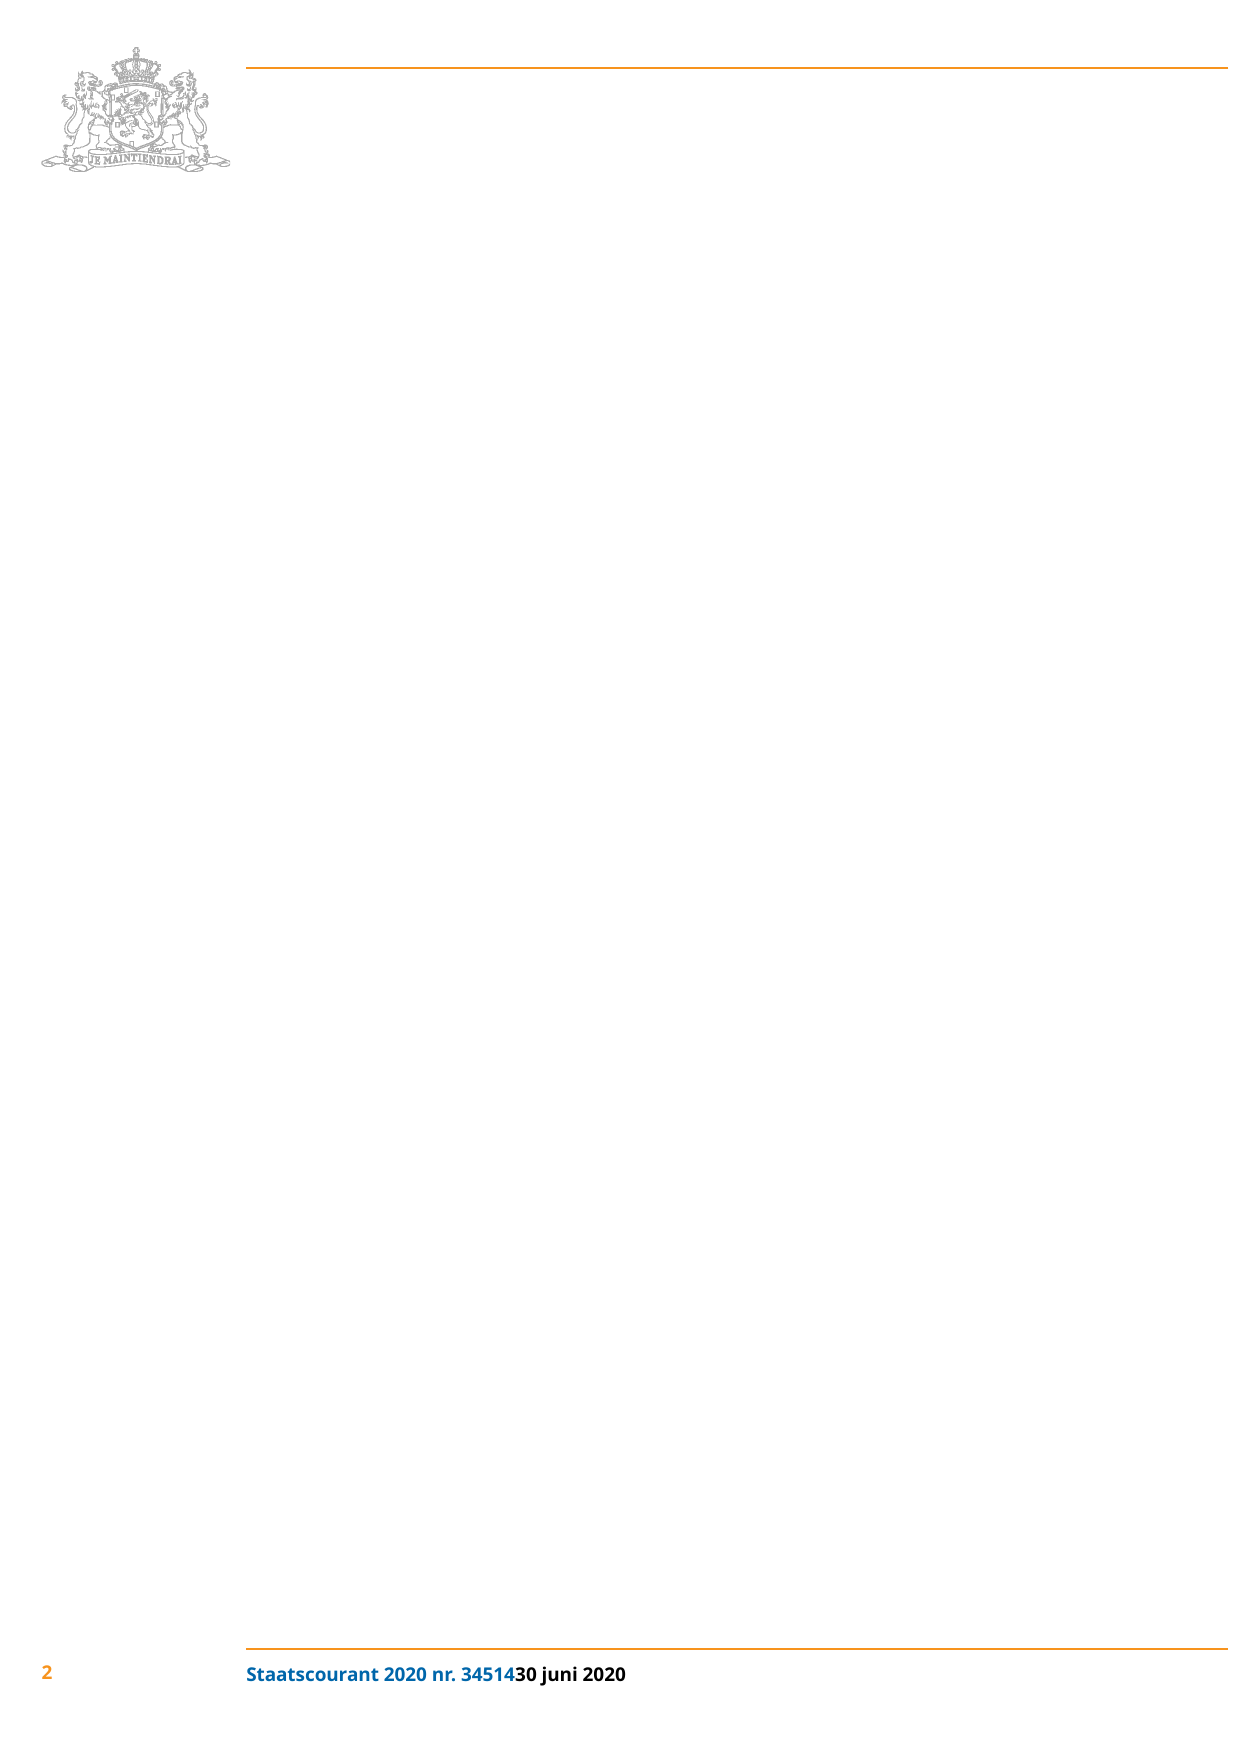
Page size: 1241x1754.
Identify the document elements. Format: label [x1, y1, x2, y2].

picture [41, 47, 231, 172]
